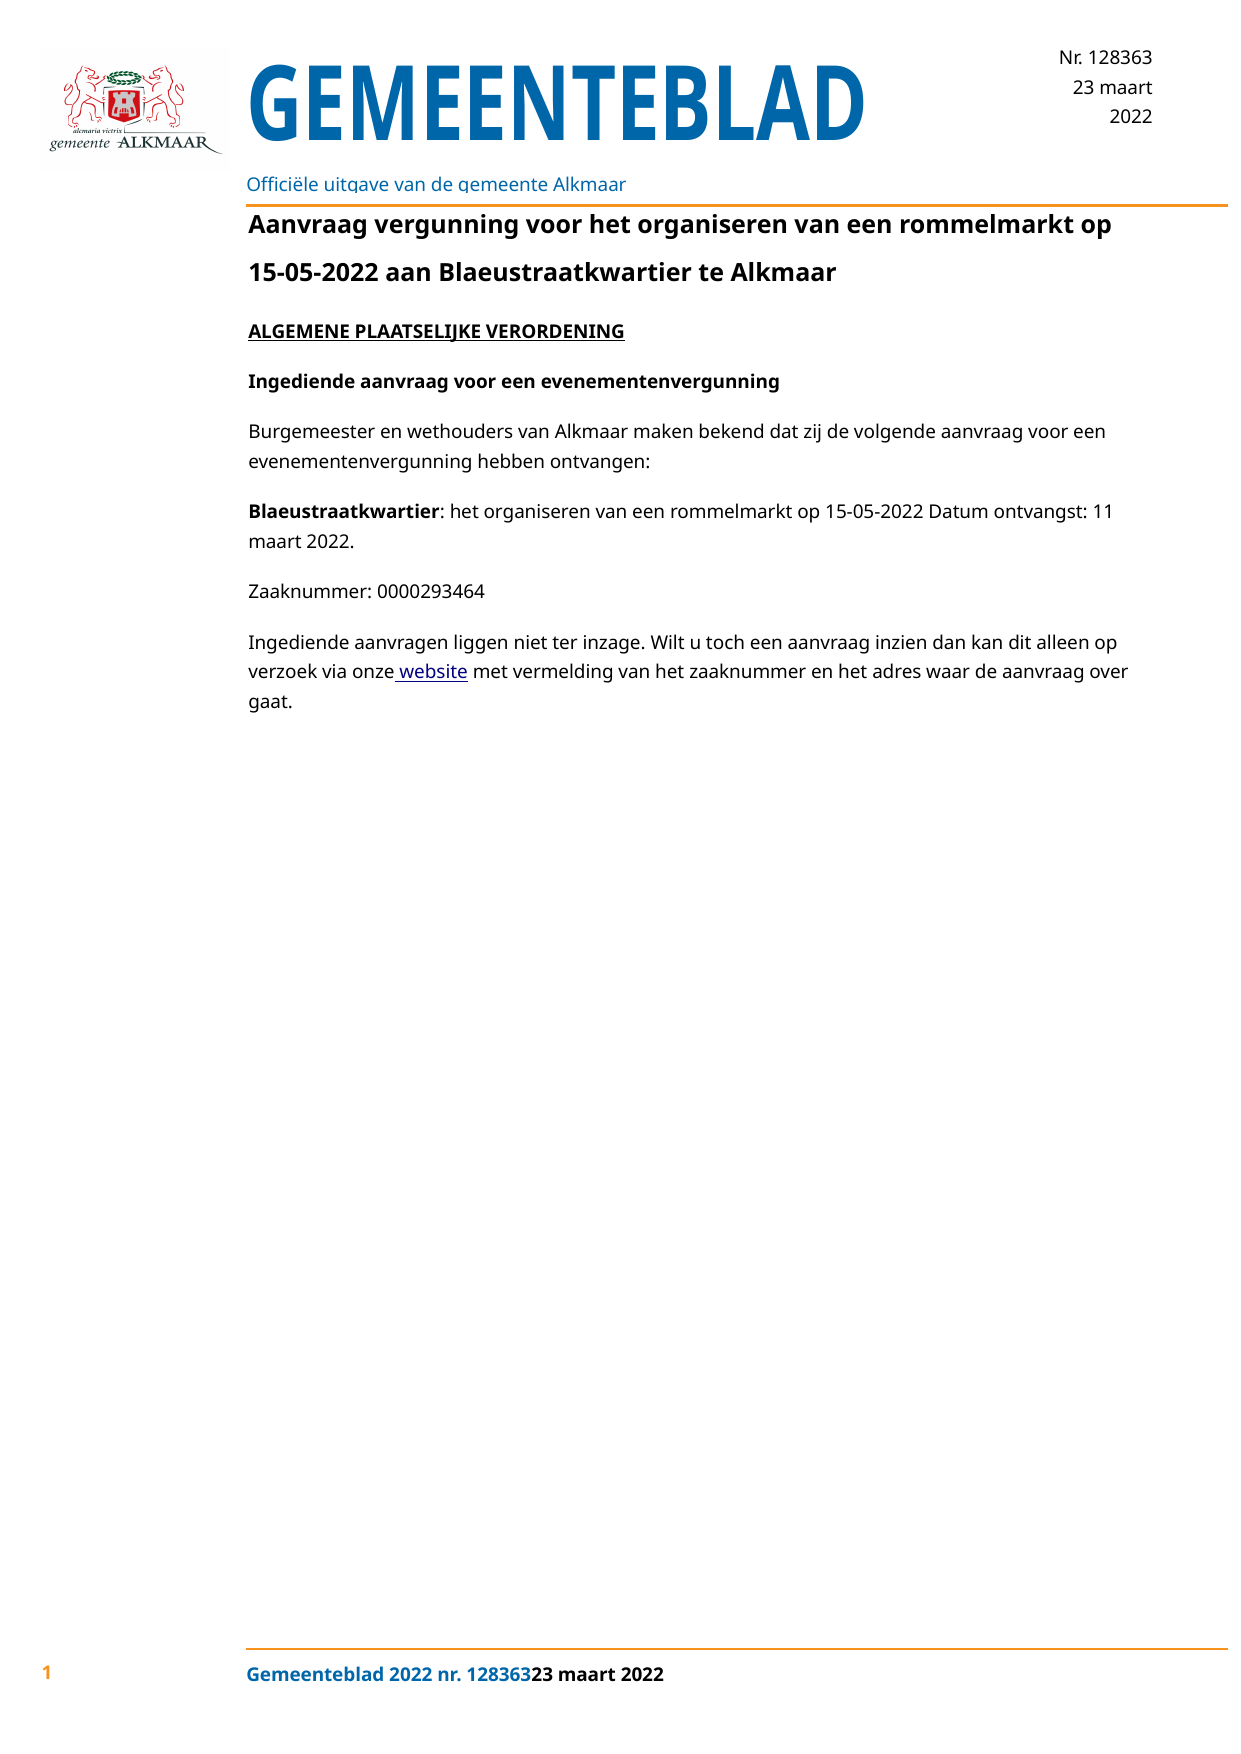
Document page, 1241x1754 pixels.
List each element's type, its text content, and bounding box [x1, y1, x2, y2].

text Ingediende aanvragen liggen niet ter inzage. Wilt u toch een aanvraag inzien dan kan dit alleen op verzoek via onze website met vermelding van het zaaknummer en het adres waar de aanvraag over gaat. [248, 629, 1152, 714]
text Burgemeester en wethouders van Alkmaar maken bekend dat zij de volgende aanvraag voor een evenementenvergunning hebben ontvangen: [248, 419, 1152, 474]
text Blaeustraatkwartier: het organiseren van een rommelmarkt op 15-05-2022 Datum ontvangst: 11 maart 2022. [248, 499, 1152, 554]
text Ingediende aanvraag voor een evenementenvergunning [248, 368, 1152, 394]
text Aanvraag vergunning voor het organiseren van een rommelmarkt op 15-05-2022 aan Blaeustraatkwartier te Alkmaar [248, 207, 1152, 288]
text ALGEMENE PLAATSELIJKE VERORDENING [248, 318, 1152, 344]
picture [41, 47, 231, 172]
text Zaaknummer: 0000293464 [248, 579, 1152, 604]
